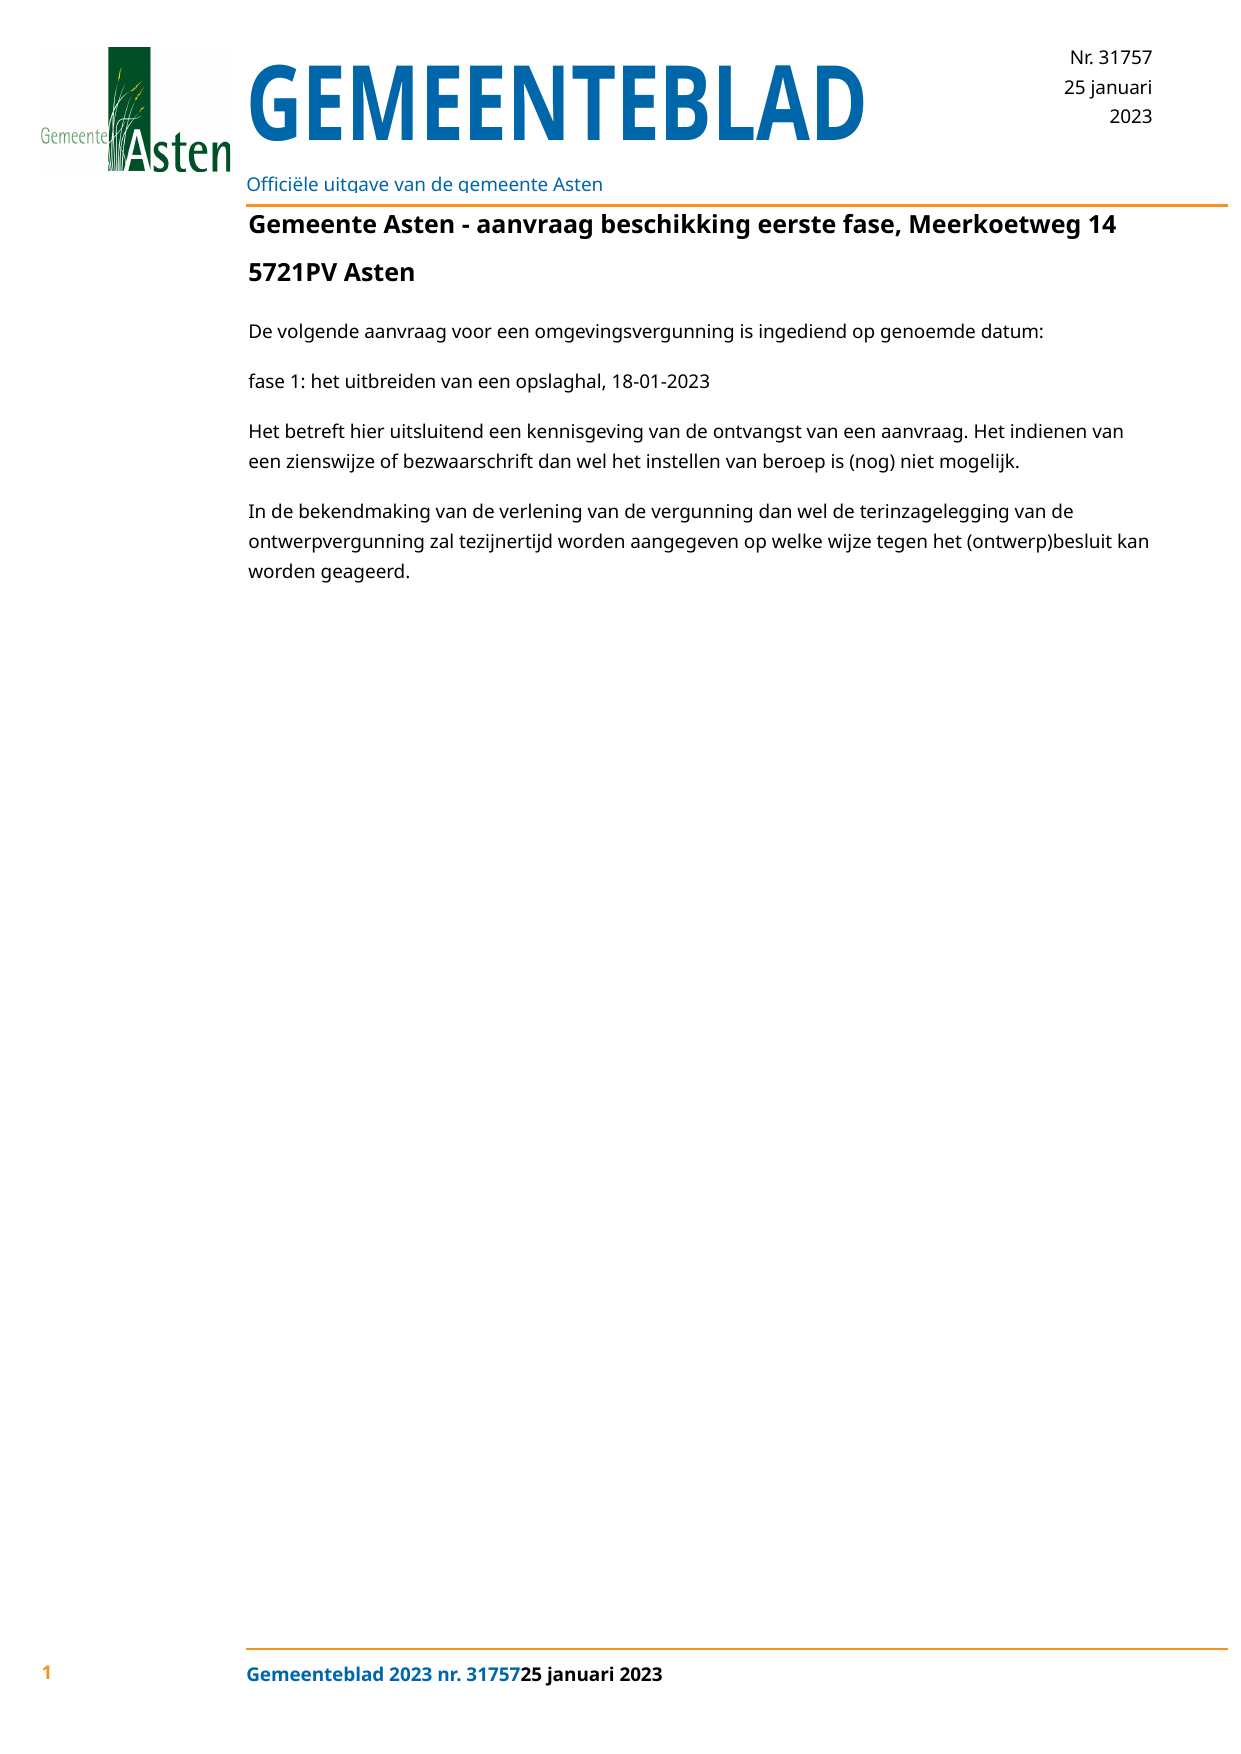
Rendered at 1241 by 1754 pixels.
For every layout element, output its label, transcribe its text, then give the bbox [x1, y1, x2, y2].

text De volgende aanvraag voor een omgevingsvergunning is ingediend op genoemde datum: [248, 318, 1152, 344]
text Gemeente Asten - aanvraag beschikking eerste fase, Meerkoetweg 14 5721PV Asten [248, 207, 1152, 288]
text In de bekendmaking van de verlening van de vergunning dan wel de terinzagelegging van de ontwerpvergunning zal tezijnertijd worden aangegeven op welke wijze tegen het (ontwerp)besluit kan worden geageerd. [248, 499, 1152, 584]
picture [41, 47, 231, 172]
text Het betreft hier uitsluitend een kennisgeving van de ontvangst van een aanvraag. Het indienen van een zienswijze of bezwaarschrift dan wel het instellen van beroep is (nog) niet mogelijk. [248, 419, 1152, 474]
text fase 1: het uitbreiden van een opslaghal, 18-01-2023 [248, 368, 1152, 394]
